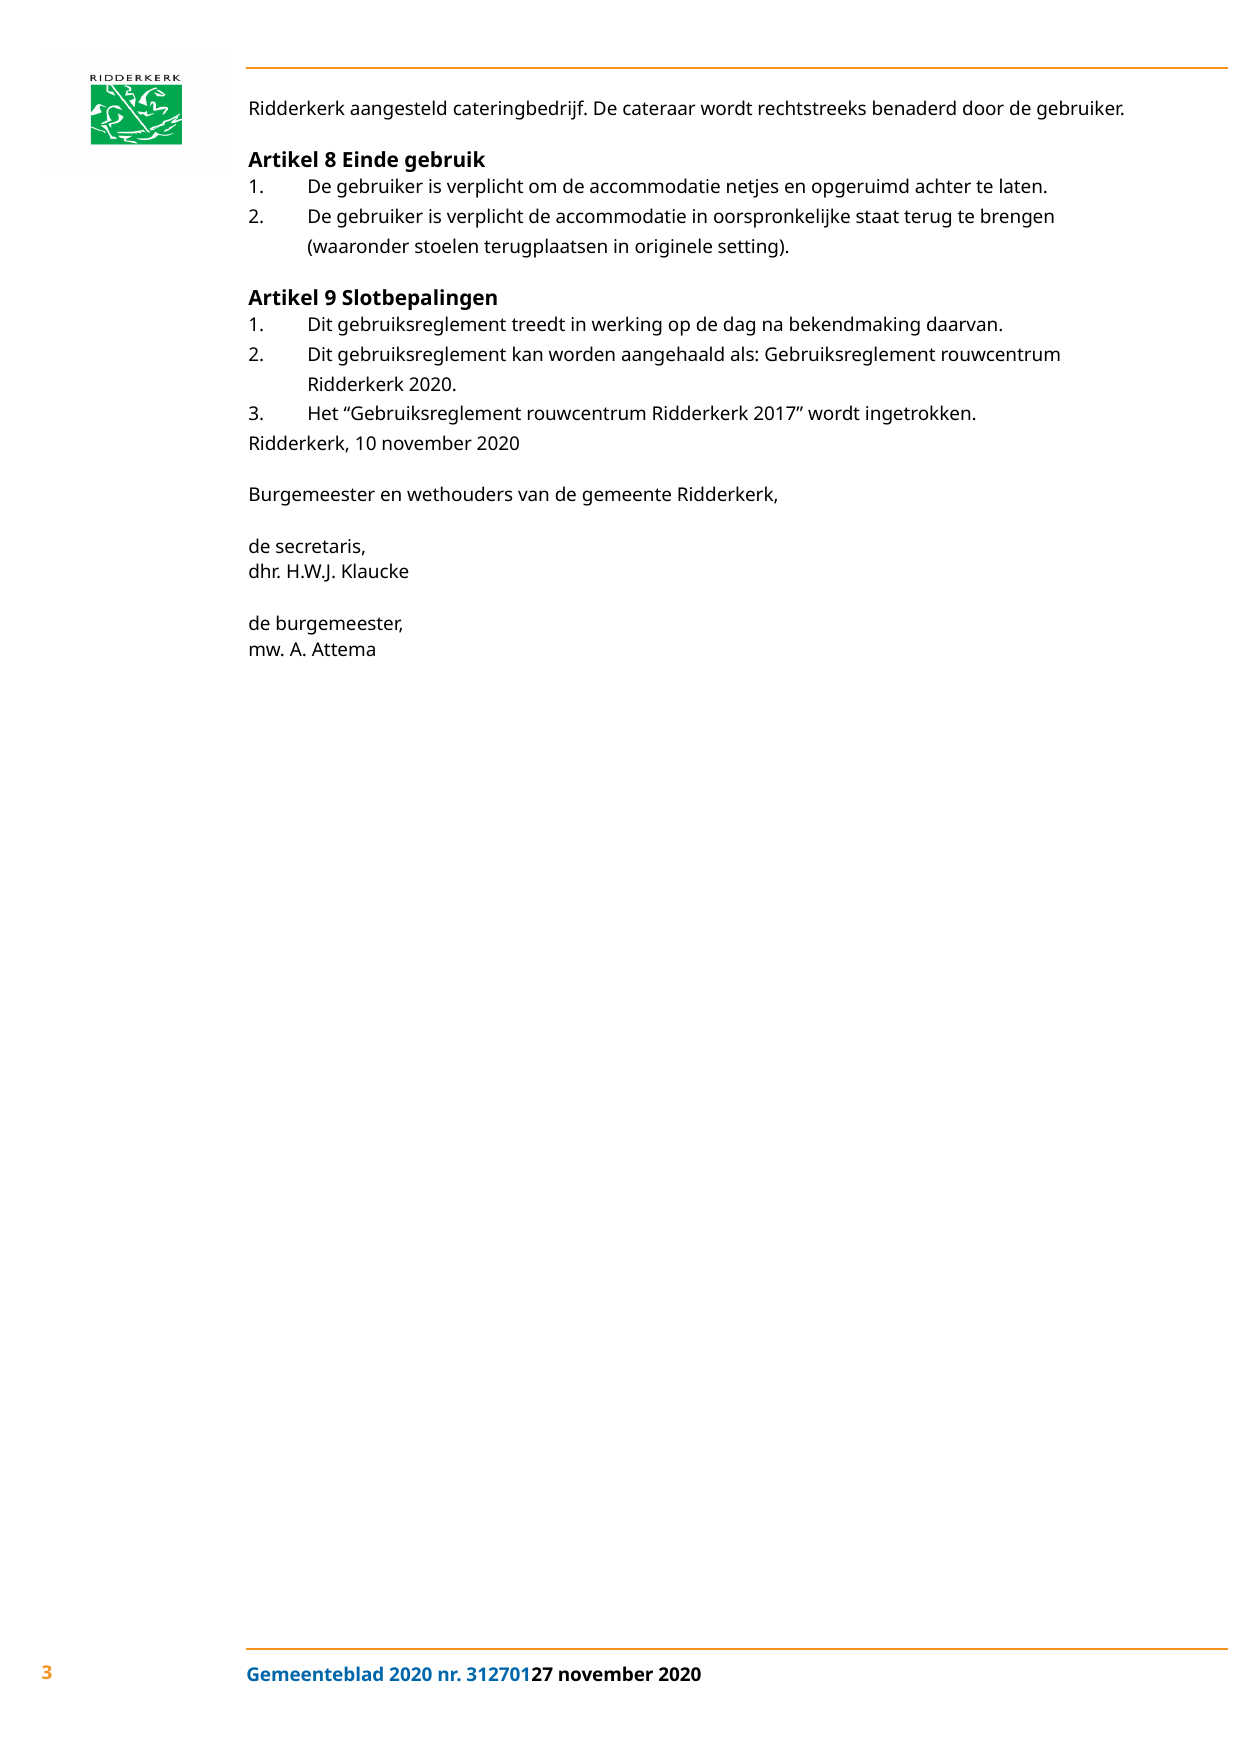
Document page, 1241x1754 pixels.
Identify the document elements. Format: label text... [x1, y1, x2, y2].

text Burgemeester en wethouders van de gemeente Ridderkerk, [248, 481, 1152, 507]
text Ridderkerk aangesteld cateringbedrijf. De cateraar wordt rechtstreeks benaderd door de gebruiker. [248, 95, 1152, 121]
text Ridderkerk, 10 november 2020 [248, 430, 1152, 456]
text mw. A. Attema [248, 636, 1152, 662]
text de burgemeester, [248, 610, 1152, 636]
list De gebruiker is verplicht om de accommodatie netjes en opgeruimd achter te laten. [248, 174, 1152, 199]
text dhr. H.W.J. Klaucke [248, 559, 1152, 584]
list Dit gebruiksreglement treedt in werking op de dag na bekendmaking daarvan. [248, 312, 1152, 337]
text de secretaris, [248, 533, 1152, 559]
list De gebruiker is verplicht de accommodatie in oorspronkelijke staat terug te brengen (waaronder stoelen terugplaatsen in originele setting). [248, 203, 1152, 258]
list Het “Gebruiksreglement rouwcentrum Ridderkerk 2017” wordt ingetrokken. [248, 400, 1152, 426]
picture [41, 47, 231, 172]
text Artikel 9 Slotbepalingen [248, 283, 1152, 312]
list Dit gebruiksreglement kan worden aangehaald als: Gebruiksreglement rouwcentrum Ridderkerk 2020. [248, 341, 1152, 397]
text Artikel 8 Einde gebruik [248, 145, 1152, 174]
